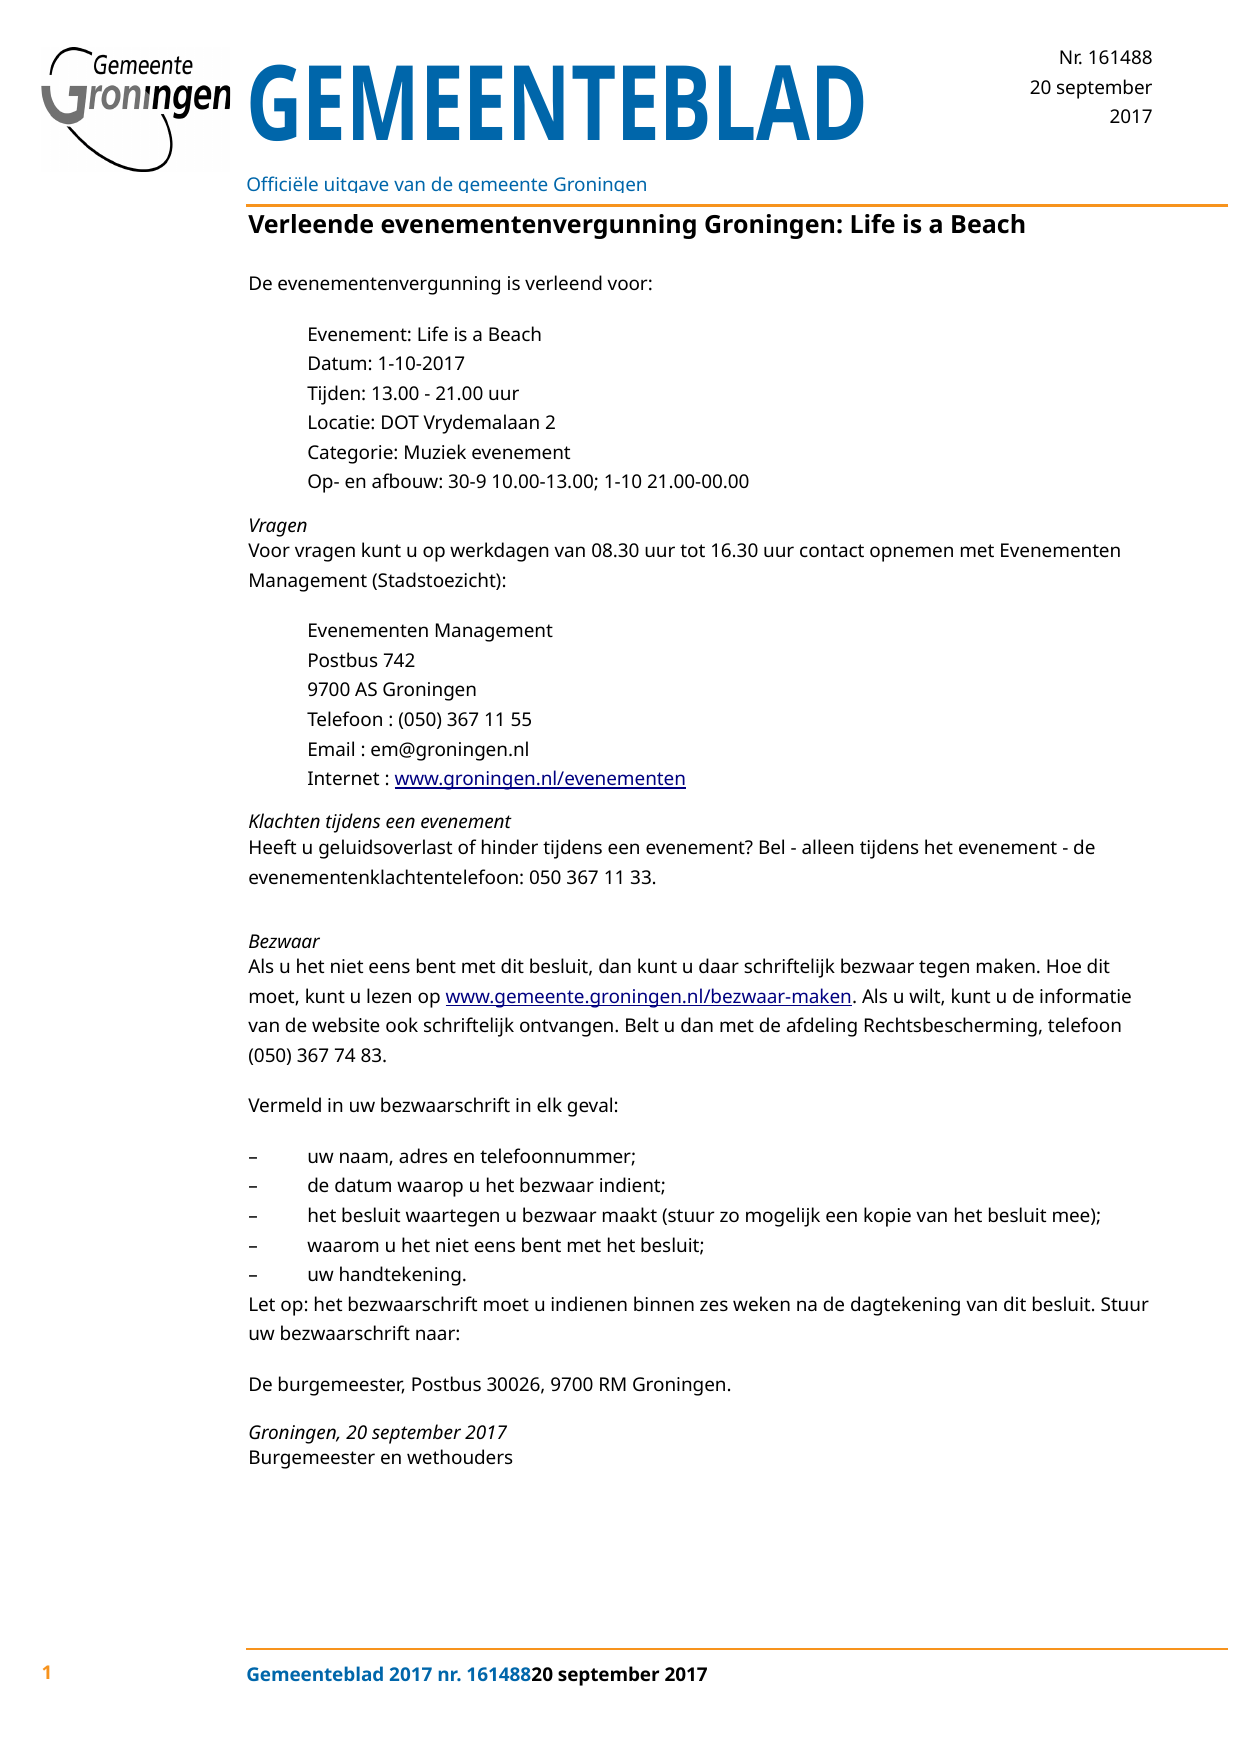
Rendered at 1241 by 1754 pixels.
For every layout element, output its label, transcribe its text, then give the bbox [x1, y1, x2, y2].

list uw handtekening. [248, 1261, 1152, 1287]
text Burgemeester en wethouders [248, 1444, 1152, 1470]
list Telefoon : (050) 367 11 55 [248, 706, 1152, 732]
list het besluit waartegen u bezwaar maakt (stuur zo mogelijk een kopie van het besluit mee); [248, 1202, 1152, 1228]
text Bezwaar [248, 928, 1152, 953]
text Let op: het bezwaarschrift moet u indienen binnen zes weken na de dagtekening van dit besluit. Stuur uw bezwaarschrift naar: [248, 1291, 1152, 1346]
text Klachten tijdens een evenement [248, 808, 1152, 834]
list 9700 AS Groningen [248, 677, 1152, 702]
text Vermeld in uw bezwaarschrift in elk geval: [248, 1093, 1152, 1118]
list de datum waarop u het bezwaar indient; [248, 1173, 1152, 1198]
picture [41, 47, 231, 172]
list Postbus 742 [248, 647, 1152, 673]
list Email : em@groningen.nl [248, 736, 1152, 762]
list Op- en afbouw: 30-9 10.00-13.00; 1-10 21.00-00.00 [248, 469, 1152, 494]
text De evenementenvergunning is verleend voor: [248, 270, 1152, 296]
list Locatie: DOT Vrydemalaan 2 [248, 409, 1152, 435]
text Vragen [248, 512, 1152, 537]
text Voor vragen kunt u op werkdagen van 08.30 uur tot 16.30 uur contact opnemen met Evenementen Management (Stadstoezicht): [248, 537, 1152, 593]
list Internet : www.groningen.nl/evenementen [248, 765, 1152, 791]
list Tijden: 13.00 - 21.00 uur [248, 380, 1152, 406]
list Evenement: Life is a Beach [248, 321, 1152, 346]
list uw naam, adres en telefoonnummer; [248, 1143, 1152, 1169]
text Groningen, 20 september 2017 [248, 1419, 1152, 1444]
list Datum: 1-10-2017 [248, 350, 1152, 376]
text Verleende evenementenvergunning Groningen: Life is a Beach [248, 207, 1152, 241]
list waarom u het niet eens bent met het besluit; [248, 1232, 1152, 1258]
text Als u het niet eens bent met dit besluit, dan kunt u daar schriftelijk bezwaar tegen maken. Hoe dit moet, kunt u lezen op www.gemeente.groningen.nl/bezwaar-maken. Als u wilt, kunt u de informatie van de website ook schriftelijk ontvangen. Belt u dan met de afdeling Rechtsbescherming, telefoon (050) 367 74 83. [248, 953, 1152, 1068]
list Categorie: Muziek evenement [248, 439, 1152, 465]
list Evenementen Management [248, 617, 1152, 643]
text Heeft u geluidsoverlast of hinder tijdens een evenement? Bel - alleen tijdens het evenement - de evenementenklachtentelefoon: 050 367 11 33. [248, 834, 1152, 889]
text De burgemeester, Postbus 30026, 9700 RM Groningen. [248, 1371, 1152, 1397]
